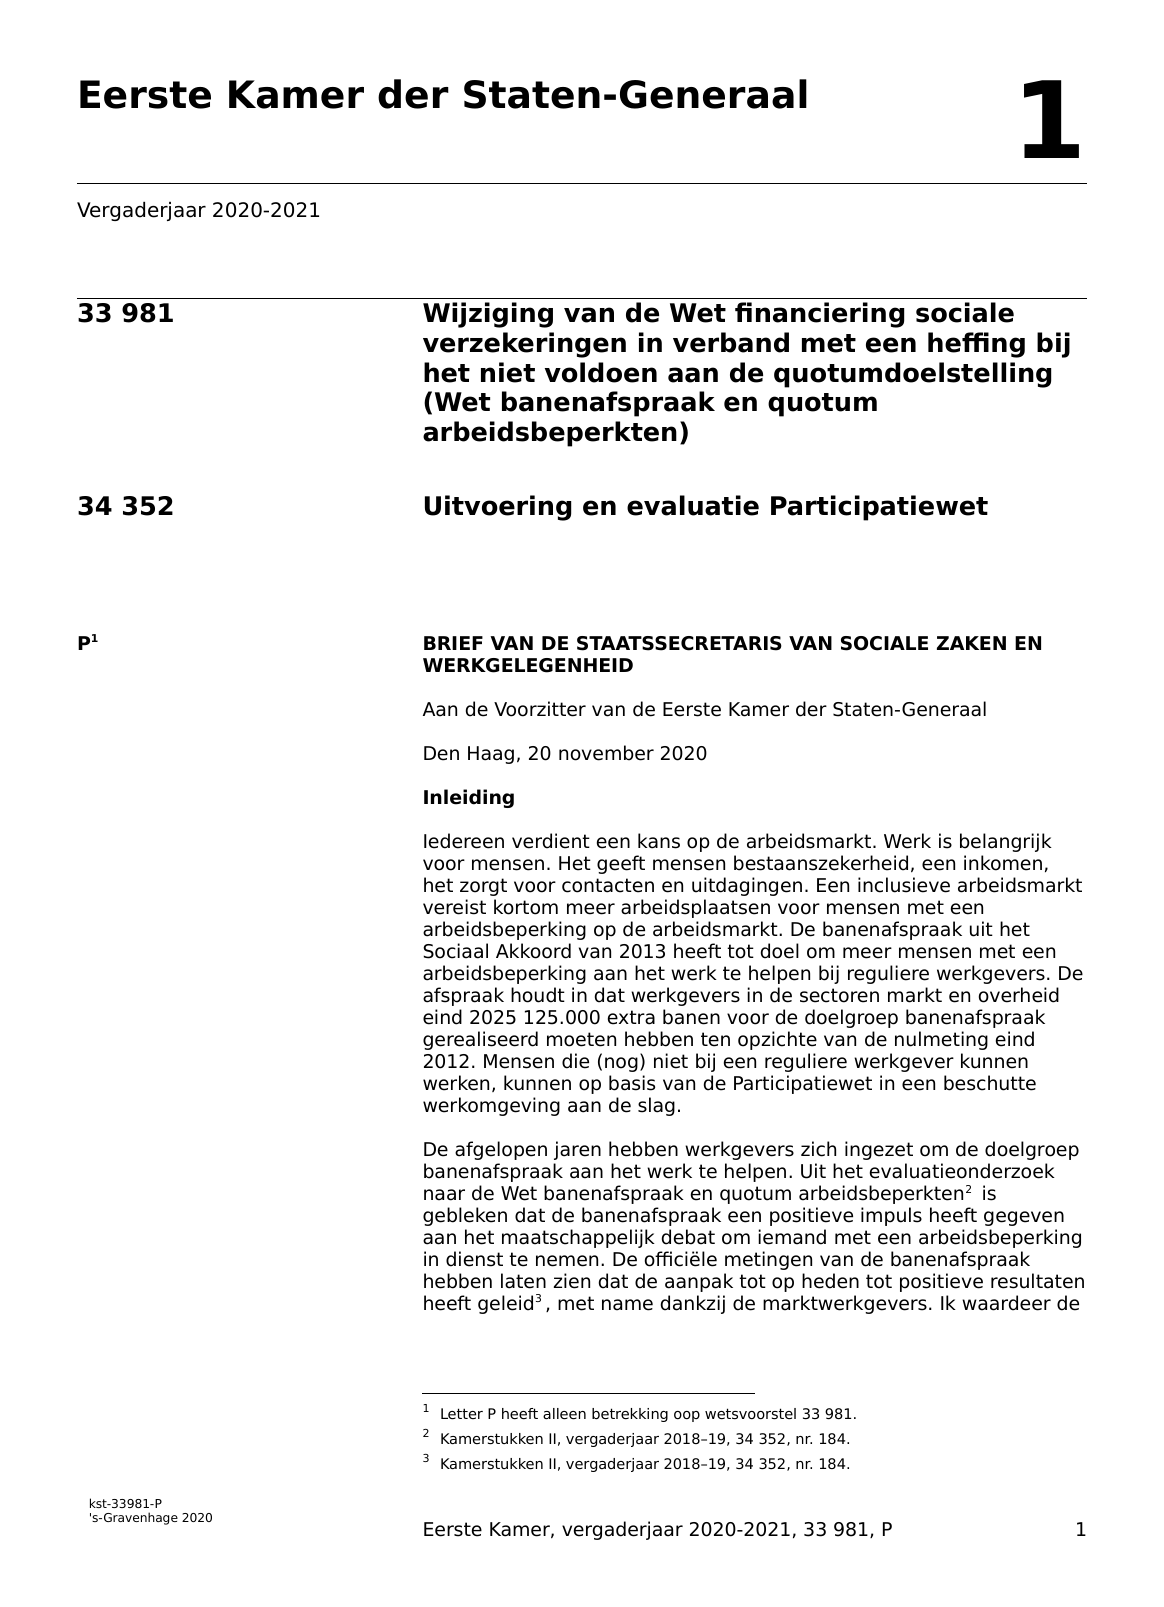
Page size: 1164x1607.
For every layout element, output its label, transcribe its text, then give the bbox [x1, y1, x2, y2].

text Kamerstukken II, vergaderjaar 2018–19, 34 352, nr. 184. [422, 1452, 1087, 1474]
text Letter P heeft alleen betrekking oop wetsvoorstel 33 981. [422, 1402, 1087, 1424]
text Iedereen verdient een kans op de arbeidsmarkt. Werk is belangrijk voor mensen. Het geeft mensen bestaanszekerheid, een inkomen, het zorgt voor contacten en uitdagingen. Een inclusieve arbeidsmarkt vereist kortom meer arbeidsplaatsen voor mensen met een arbeidsbeperking op de arbeidsmarkt. De banenafspraak uit het Sociaal Akkoord van 2013 heeft tot doel om meer mensen met een arbeidsbeperking aan het werk te helpen bij reguliere werkgevers. De afspraak houdt in dat werkgevers in de sectoren markt en overheid eind 2025 125.000 extra banen voor de doelgroep banenafspraak gerealiseerd moeten hebben ten opzichte van de nulmeting eind 2012. Mensen die (nog) niet bij een reguliere werkgever kunnen werken, kunnen op basis van de Participatiewet in een beschutte werkomgeving aan de slag. [422, 831, 1087, 1117]
subtitle Inleiding [422, 787, 1087, 809]
text 's-Gravenhage 2020 [88, 1511, 323, 1525]
subtitle 34 352 Uitvoering en evaluatie Participatiewet [77, 492, 1087, 521]
table_header Eerste Kamer der Staten-Generaal [77, 59, 886, 183]
text Kamerstukken II, vergaderjaar 2018–19, 34 352, nr. 184. [422, 1427, 1087, 1449]
text De afgelopen jaren hebben werkgevers zich ingezet om de doelgroep banenafspraak aan het werk te helpen. Uit het evaluatieonderzoek naar de Wet banenafspraak en quotum arbeidsbeperkten is gebleken dat de banenafspraak een positieve impuls heeft gegeven aan het maatschappelijk debat om iemand met een arbeidsbeperking in dienst te nemen. De officiële metingen van de banenafspraak hebben laten zien dat de aanpak tot op heden tot positieve resultaten heeft geleid, met name dankzij de marktwerkgevers. Ik waardeer de [422, 1139, 1087, 1315]
subtitle P BRIEF VAN DE STAATSSECRETARIS VAN SOCIALE ZAKEN EN WERKGELEGENHEID [77, 632, 1087, 676]
text kst-33981-P [88, 1497, 323, 1511]
table_header 1 [886, 59, 1087, 183]
table_cell Vergaderjaar 2020-2021 [77, 184, 1087, 298]
text Den Haag, 20 november 2020 [422, 743, 1087, 765]
text Aan de Voorzitter van de Eerste Kamer der Staten-Generaal [422, 699, 1087, 721]
subtitle 33 981 Wijziging van de Wet financiering sociale verzekeringen in verband met een heffing bij het niet voldoen aan de quotumdoelstelling (Wet banenafspraak en quotum arbeidsbeperkten) [77, 299, 1087, 447]
